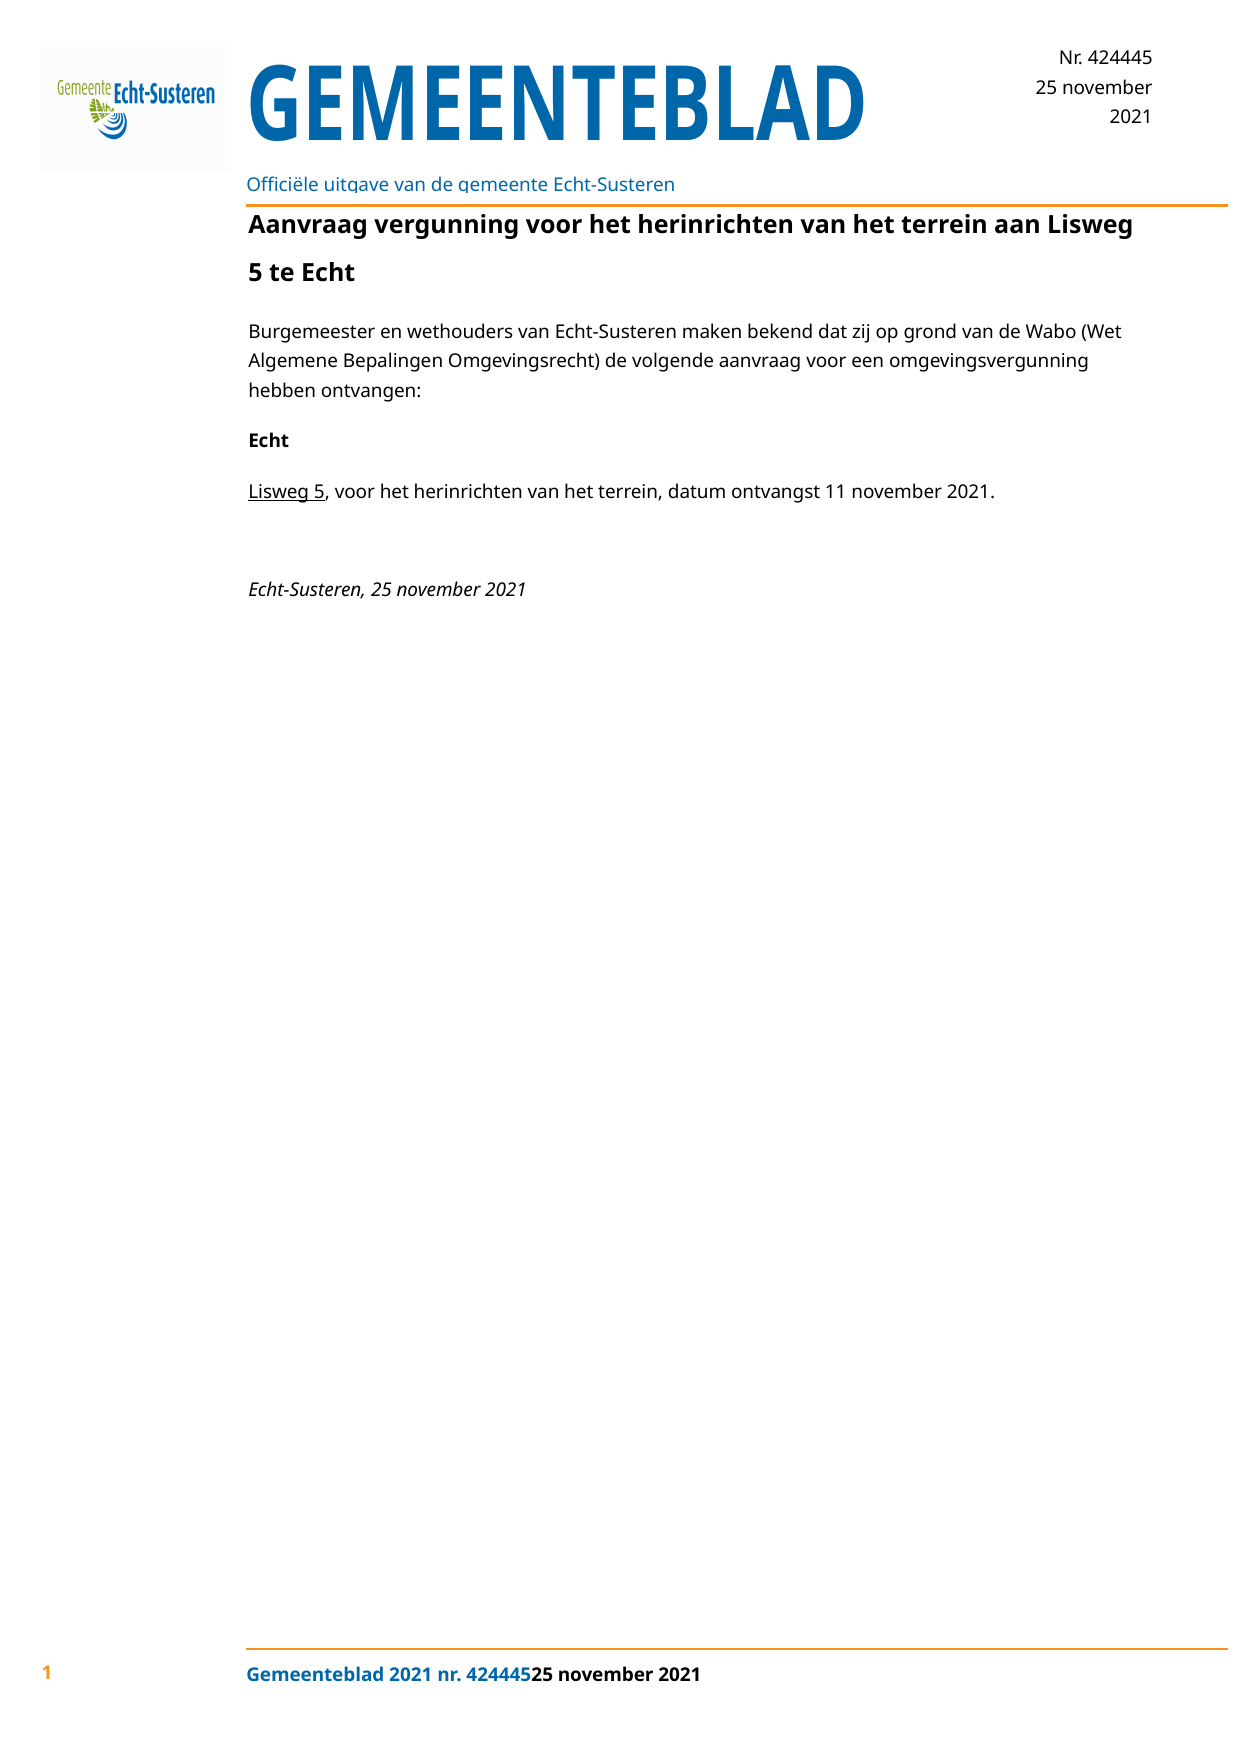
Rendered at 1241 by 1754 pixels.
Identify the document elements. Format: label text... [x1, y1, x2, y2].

text Burgemeester en wethouders van Echt-Susteren maken bekend dat zij op grond van de Wabo (Wet Algemene Bepalingen Omgevingsrecht) de volgende aanvraag voor een omgevingsvergunning hebben ontvangen: [248, 318, 1152, 403]
text Lisweg 5, voor het herinrichten van het terrein, datum ontvangst 11 november 2021. [248, 478, 1152, 504]
text Aanvraag vergunning voor het herinrichten van het terrein aan Lisweg 5 te Echt [248, 207, 1152, 288]
text Echt-Susteren, 25 november 2021 [248, 576, 1152, 602]
text Echt [248, 427, 1152, 453]
picture [41, 47, 231, 172]
